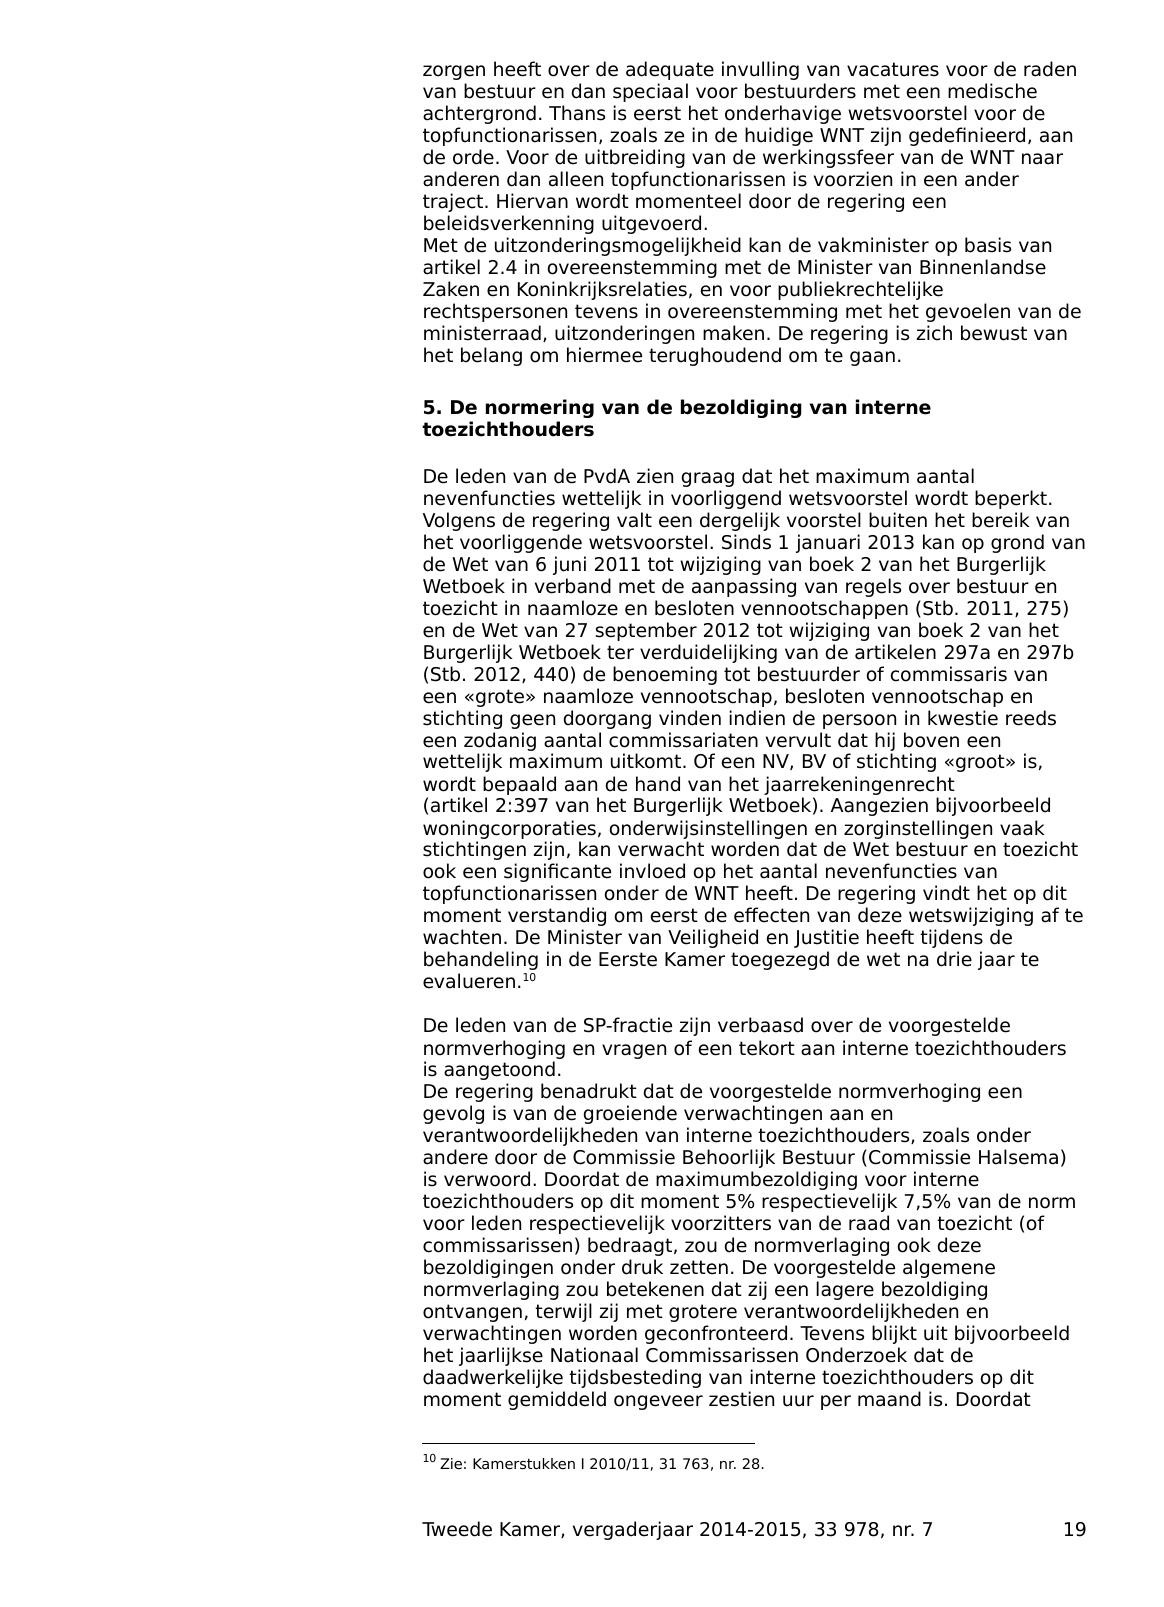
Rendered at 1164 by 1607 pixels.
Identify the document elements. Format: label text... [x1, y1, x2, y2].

text De leden van de SP-fractie zijn verbaasd over de voorgestelde normverhoging en vragen of een tekort aan interne toezichthouders is aangetoond. [422, 1015, 1087, 1081]
text Met de uitzonderingsmogelijkheid kan de vakminister op basis van artikel 2.4 in overeenstemming met de Minister van Binnenlandse Zaken en Koninkrijksrelaties, en voor publiekrechtelijke rechtspersonen tevens in overeenstemming met het gevoelen van de ministerraad, uitzonderingen maken. De regering is zich bewust van het belang om hiermee terughoudend om te gaan. [422, 235, 1087, 367]
text De regering benadrukt dat de voorgestelde normverhoging een gevolg is van de groeiende verwachtingen aan en verantwoordelijkheden van interne toezichthouders, zoals onder andere door de Commissie Behoorlijk Bestuur (Commissie Halsema) is verwoord. Doordat de maximumbezoldiging voor interne toezichthouders op dit moment 5% respectievelijk 7,5% van de norm voor leden respectievelijk voorzitters van de raad van toezicht (of commissarissen) bedraagt, zou de normverlaging ook deze bezoldigingen onder druk zetten. De voorgestelde algemene normverlaging zou betekenen dat zij een lagere bezoldiging ontvangen, terwijl zij met grotere verantwoordelijkheden en verwachtingen worden geconfronteerd. Tevens blijkt uit bijvoorbeeld het jaarlijkse Nationaal Commissarissen Onderzoek dat de daadwerkelijke tijdsbesteding van interne toezichthouders op dit moment gemiddeld ongeveer zestien uur per maand is. Doordat [422, 1081, 1087, 1411]
subtitle 5. De normering van de bezoldiging van interne toezichthouders [422, 397, 1087, 441]
text Zie: Kamerstukken I 2010/11, 31 763, nr. 28. [422, 1452, 1087, 1474]
text zorgen heeft over de adequate invulling van vacatures voor de raden van bestuur en dan speciaal voor bestuurders met een medische achtergrond. Thans is eerst het onderhavige wetsvoorstel voor de topfunctionarissen, zoals ze in de huidige WNT zijn gedefinieerd, aan de orde. Voor de uitbreiding van de werkingssfeer van de WNT naar anderen dan alleen topfunctionarissen is voorzien in een ander traject. Hiervan wordt momenteel door de regering een beleidsverkenning uitgevoerd. [422, 59, 1087, 235]
text De leden van de PvdA zien graag dat het maximum aantal nevenfuncties wettelijk in voorliggend wetsvoorstel wordt beperkt. [422, 466, 1087, 510]
text Volgens de regering valt een dergelijk voorstel buiten het bereik van het voorliggende wetsvoorstel. Sinds 1 januari 2013 kan op grond van de Wet van 6 juni 2011 tot wijziging van boek 2 van het Burgerlijk Wetboek in verband met de aanpassing van regels over bestuur en toezicht in naamloze en besloten vennootschappen (Stb. 2011, 275) en de Wet van 27 september 2012 tot wijziging van boek 2 van het Burgerlijk Wetboek ter verduidelijking van de artikelen 297a en 297b (Stb. 2012, 440) de benoeming tot bestuurder of commissaris van een «grote» naamloze vennootschap, besloten vennootschap en stichting geen doorgang vinden indien de persoon in kwestie reeds een zodanig aantal commissariaten vervult dat hij boven een wettelijk maximum uitkomt. Of een NV, BV of stichting «groot» is, wordt bepaald aan de hand van het jaarrekeningenrecht (artikel 2:397 van het Burgerlijk Wetboek). Aangezien bijvoorbeeld woningcorporaties, onderwijsinstellingen en zorginstellingen vaak stichtingen zijn, kan verwacht worden dat de Wet bestuur en toezicht ook een significante invloed op het aantal nevenfuncties van topfunctionarissen onder de WNT heeft. De regering vindt het op dit moment verstandig om eerst de effecten van deze wetswijziging af te wachten. De Minister van Veiligheid en Justitie heeft tijdens de behandeling in de Eerste Kamer toegezegd de wet na drie jaar te evalueren. [422, 510, 1087, 993]
